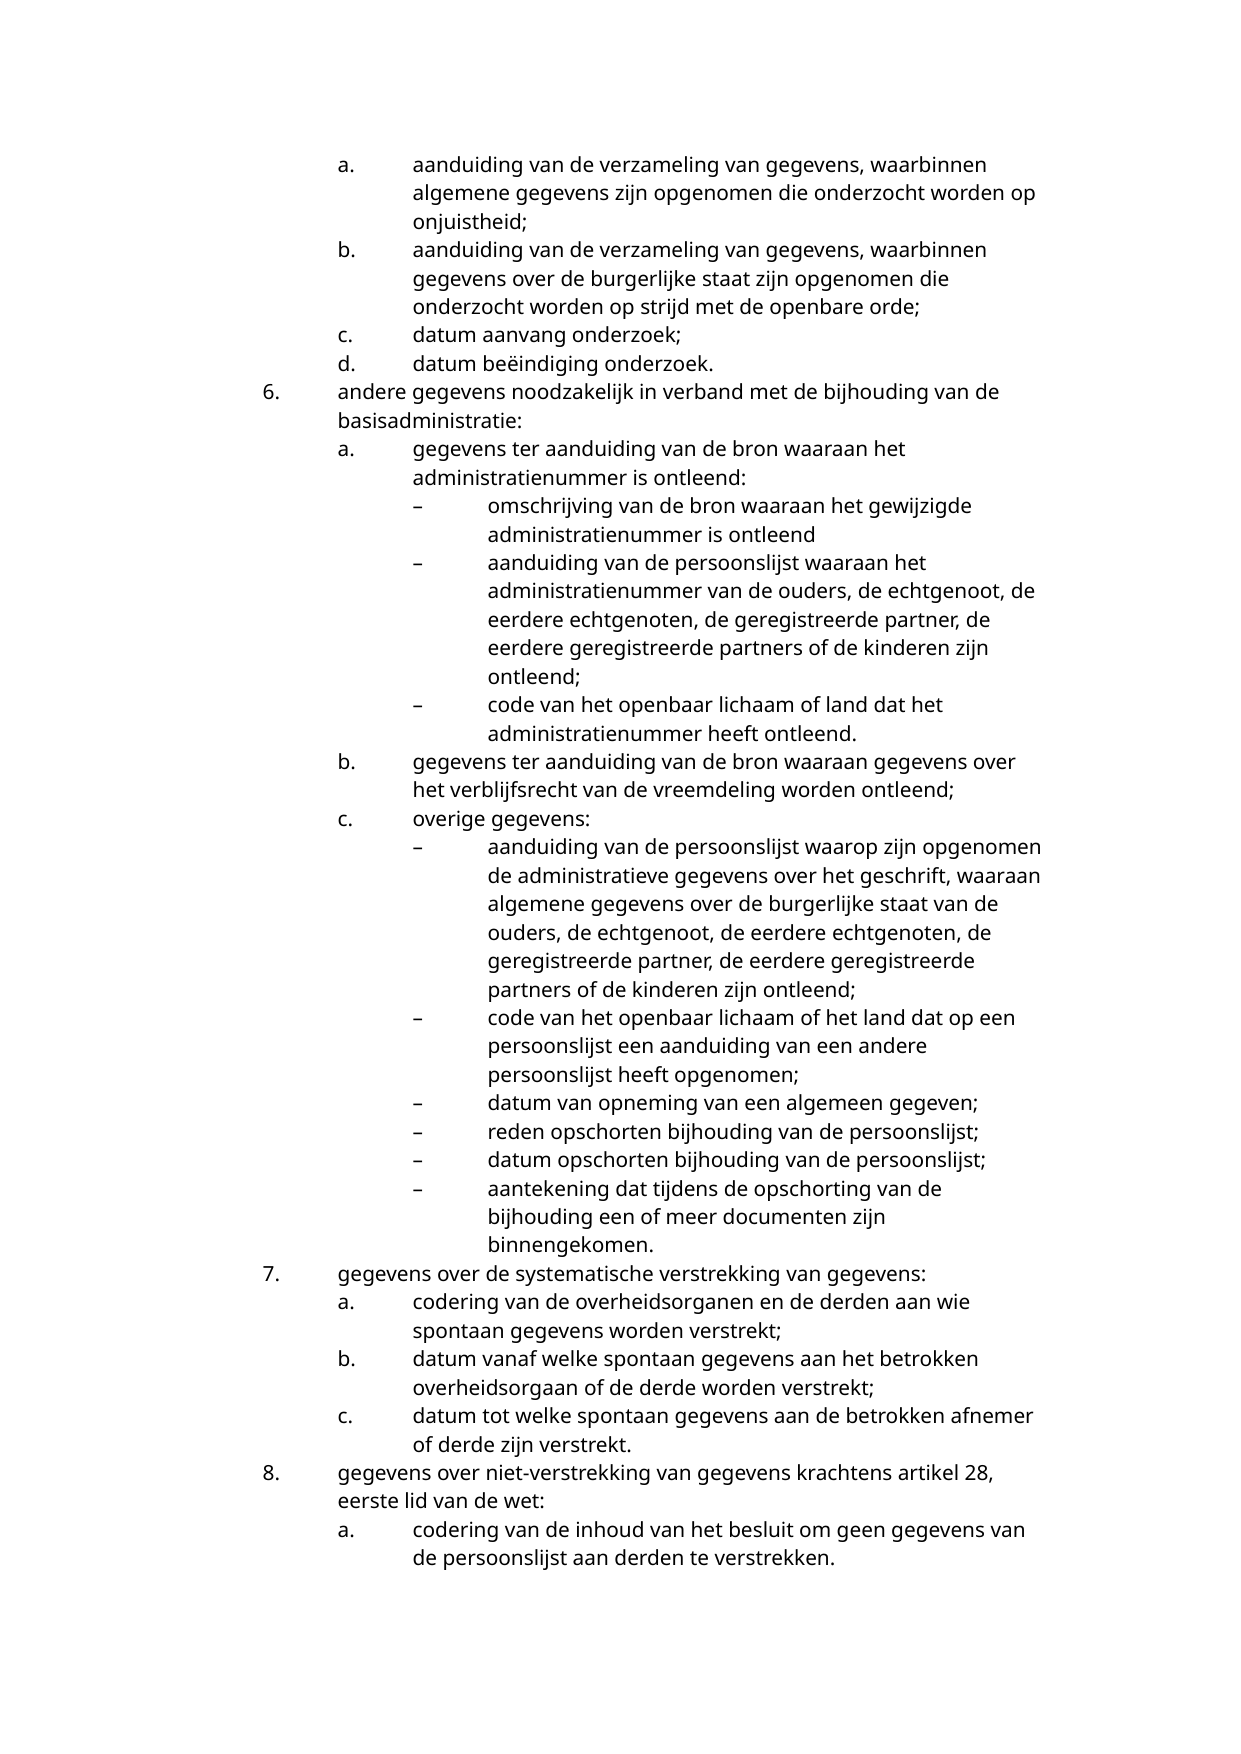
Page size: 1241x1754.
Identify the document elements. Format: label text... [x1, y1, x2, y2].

list datum vanaf welke spontaan gegevens aan het betrokken overheidsorgaan of de derde worden verstrekt; [337, 1344, 1053, 1401]
list gegevens over de systematische verstrekking van gegevens: [262, 1259, 1053, 1287]
list code van het openbaar lichaam of het land dat op een persoonslijst een aanduiding van een andere persoonslijst heeft opgenomen; [412, 1003, 1053, 1088]
list omschrijving van de bron waaraan het gewijzigde administratienummer is ontleend [412, 491, 1053, 548]
list andere gegevens noodzakelijk in verband met de bijhouding van de basisadministratie: [262, 377, 1053, 434]
list datum beëindiging onderzoek. [337, 349, 1053, 377]
list code van het openbaar lichaam of land dat het administratienummer heeft ontleend. [412, 690, 1053, 747]
list datum tot welke spontaan gegevens aan de betrokken afnemer of derde zijn verstrekt. [337, 1401, 1053, 1458]
list codering van de inhoud van het besluit om geen gegevens van de persoonslijst aan derden te verstrekken. [337, 1515, 1053, 1572]
list datum van opneming van een algemeen gegeven; [412, 1088, 1053, 1117]
list datum aanvang onderzoek; [337, 321, 1053, 349]
list gegevens ter aanduiding van de bron waaraan gegevens over het verblijfsrecht van de vreemdeling worden ontleend; [337, 747, 1053, 804]
list aantekening dat tijdens de opschorting van de bijhouding een of meer documenten zijn binnengekomen. [412, 1174, 1053, 1259]
list datum opschorten bijhouding van de persoonslijst; [412, 1145, 1053, 1174]
list aanduiding van de persoonslijst waaraan het administratienummer van de ouders, de echtgenoot, de eerdere echtgenoten, de geregistreerde partner, de eerdere geregistreerde partners of de kinderen zijn ontleend; [412, 548, 1053, 690]
list aanduiding van de verzameling van gegevens, waarbinnen gegevens over de burgerlijke staat zijn opgenomen die onderzocht worden op strijd met de openbare orde; [337, 235, 1053, 321]
list gegevens ter aanduiding van de bron waaraan het administratienummer is ontleend: [337, 434, 1053, 491]
list codering van de overheidsorganen en de derden aan wie spontaan gegevens worden verstrekt; [337, 1287, 1053, 1344]
list aanduiding van de persoonslijst waarop zijn opgenomen de administratieve gegevens over het geschrift, waaraan algemene gegevens over de burgerlijke staat van de ouders, de echtgenoot, de eerdere echtgenoten, de geregistreerde partner, de eerdere geregistreerde partners of de kinderen zijn ontleend; [412, 832, 1053, 1003]
list reden opschorten bijhouding van de persoonslijst; [412, 1117, 1053, 1145]
list overige gegevens: [337, 804, 1053, 832]
list gegevens over niet-verstrekking van gegevens krachtens artikel 28, eerste lid van de wet: [262, 1458, 1053, 1515]
list aanduiding van de verzameling van gegevens, waarbinnen algemene gegevens zijn opgenomen die onderzocht worden op onjuistheid; [337, 150, 1053, 235]
